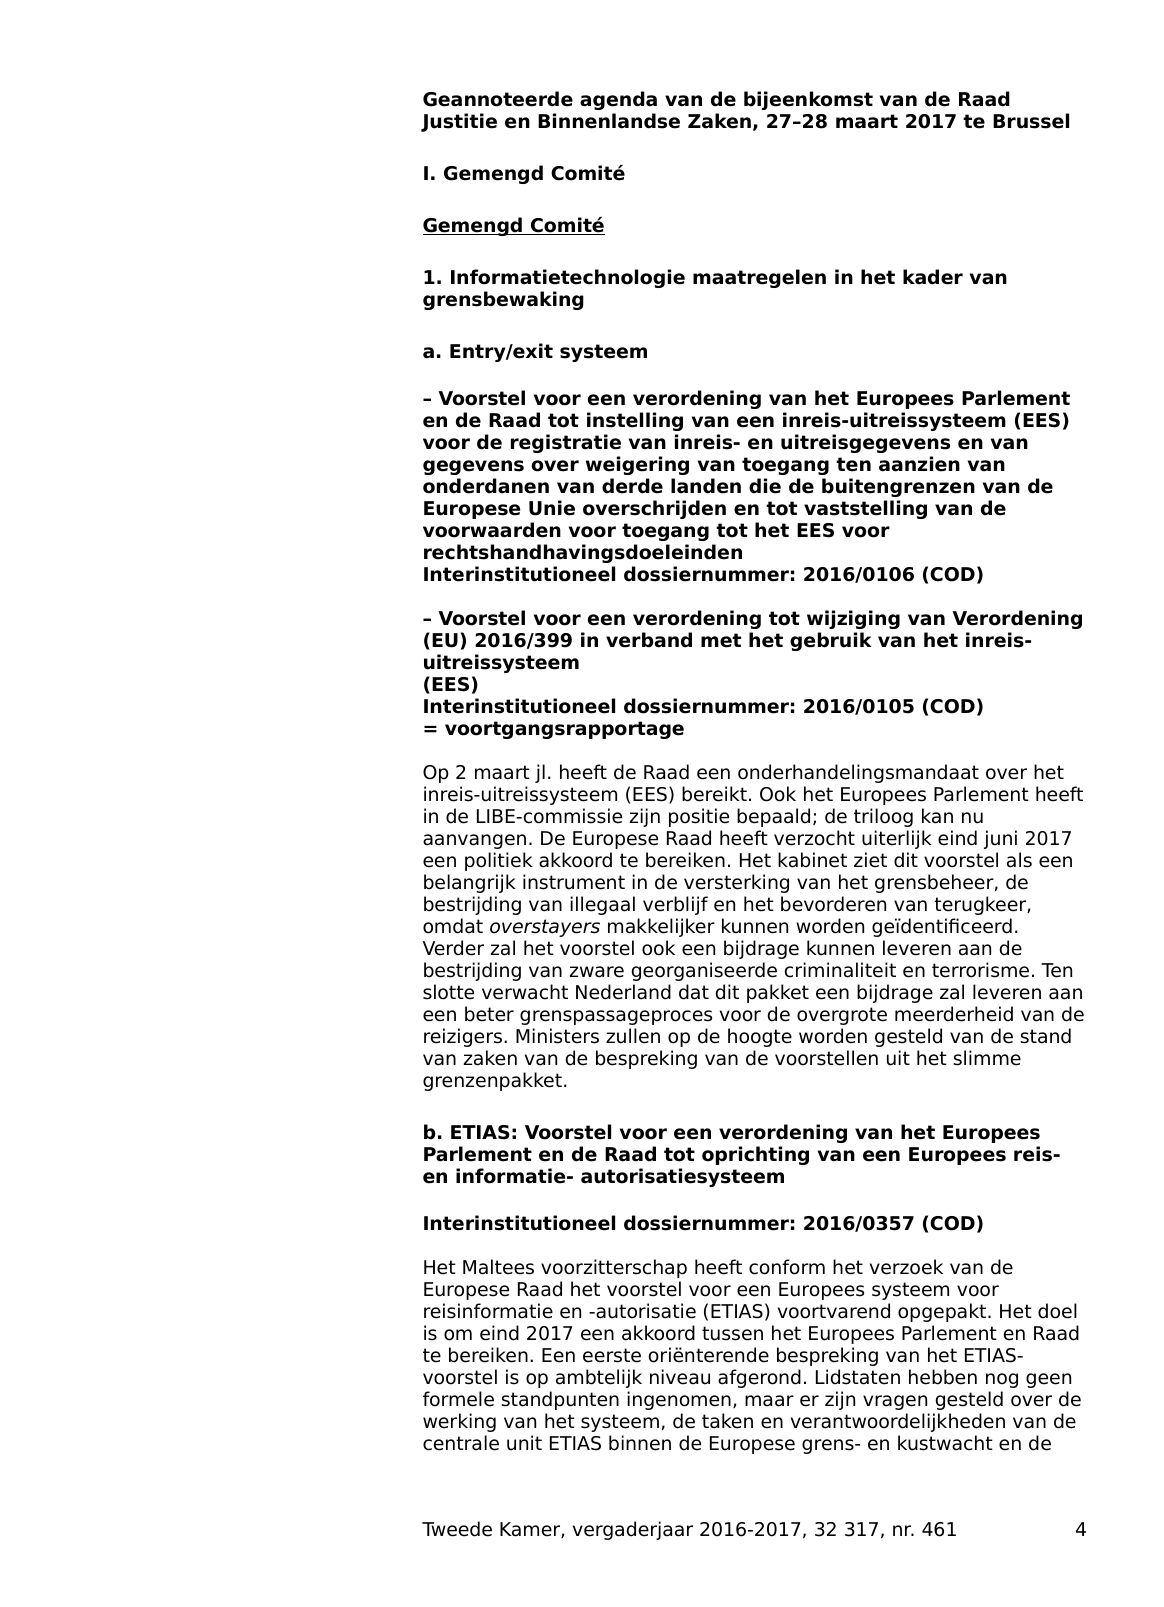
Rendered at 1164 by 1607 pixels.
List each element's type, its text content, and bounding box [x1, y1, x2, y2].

subtitle Gemengd Comité [422, 215, 1087, 237]
text (EES) [422, 674, 1087, 696]
text Het Maltees voorzitterschap heeft conform het verzoek van de Europese Raad het voorstel voor een Europees systeem voor reisinformatie en -autorisatie (ETIAS) voortvarend opgepakt. Het doel is om eind 2017 een akkoord tussen het Europees Parlement en Raad te bereiken. Een eerste oriënterende bespreking van het ETIAS-voorstel is op ambtelijk niveau afgerond. Lidstaten hebben nog geen formele standpunten ingenomen, maar er zijn vragen gesteld over de werking van het systeem, de taken en verantwoordelijkheden van de centrale unit ETIAS binnen de Europese grens- en kustwacht en de [422, 1257, 1087, 1454]
subtitle I. Gemengd Comité [422, 163, 1087, 185]
text Interinstitutioneel dossiernummer: 2016/0106 (COD) [422, 564, 1087, 586]
subtitle 1. Informatietechnologie maatregelen in het kader van grensbewaking [422, 267, 1087, 311]
text – Voorstel voor een verordening tot wijziging van Verordening (EU) 2016/399 in verband met het gebruik van het inreis-uitreissysteem [422, 608, 1087, 674]
text = voortgangsrapportage [422, 718, 1087, 740]
subtitle Geannoteerde agenda van de bijeenkomst van de Raad Justitie en Binnenlandse Zaken, 27–28 maart 2017 te Brussel [422, 89, 1087, 133]
text – Voorstel voor een verordening van het Europees Parlement en de Raad tot instelling van een inreis-uitreissysteem (EES) voor de registratie van inreis- en uitreisgegevens en van gegevens over weigering van toegang ten aanzien van onderdanen van derde landen die de buitengrenzen van de Europese Unie overschrijden en tot vaststelling van de voorwaarden voor toegang tot het EES voor rechtshandhavingsdoeleinden [422, 388, 1087, 564]
text Interinstitutioneel dossiernummer: 2016/0357 (COD) [422, 1213, 1087, 1234]
subtitle b. ETIAS: Voorstel voor een verordening van het Europees Parlement en de Raad tot oprichting van een Europees reis- en informatie- autorisatiesysteem [422, 1122, 1087, 1188]
text Interinstitutioneel dossiernummer: 2016/0105 (COD) [422, 696, 1087, 718]
text Op 2 maart jl. heeft de Raad een onderhandelingsmandaat over het inreis-uitreissysteem (EES) bereikt. Ook het Europees Parlement heeft in de LIBE-commissie zijn positie bepaald; de triloog kan nu aanvangen. De Europese Raad heeft verzocht uiterlijk eind juni 2017 een politiek akkoord te bereiken. Het kabinet ziet dit voorstel als een belangrijk instrument in de versterking van het grensbeheer, de bestrijding van illegaal verblijf en het bevorderen van terugkeer, omdat overstayers makkelijker kunnen worden geïdentificeerd. Verder zal het voorstel ook een bijdrage kunnen leveren aan de bestrijding van zware georganiseerde criminaliteit en terrorisme. Ten slotte verwacht Nederland dat dit pakket een bijdrage zal leveren aan een beter grenspassageproces voor de overgrote meerderheid van de reizigers. Ministers zullen op de hoogte worden gesteld van de stand van zaken van de bespreking van de voorstellen uit het slimme grenzenpakket. [422, 762, 1087, 1092]
subtitle a. Entry/exit systeem [422, 341, 1087, 363]
